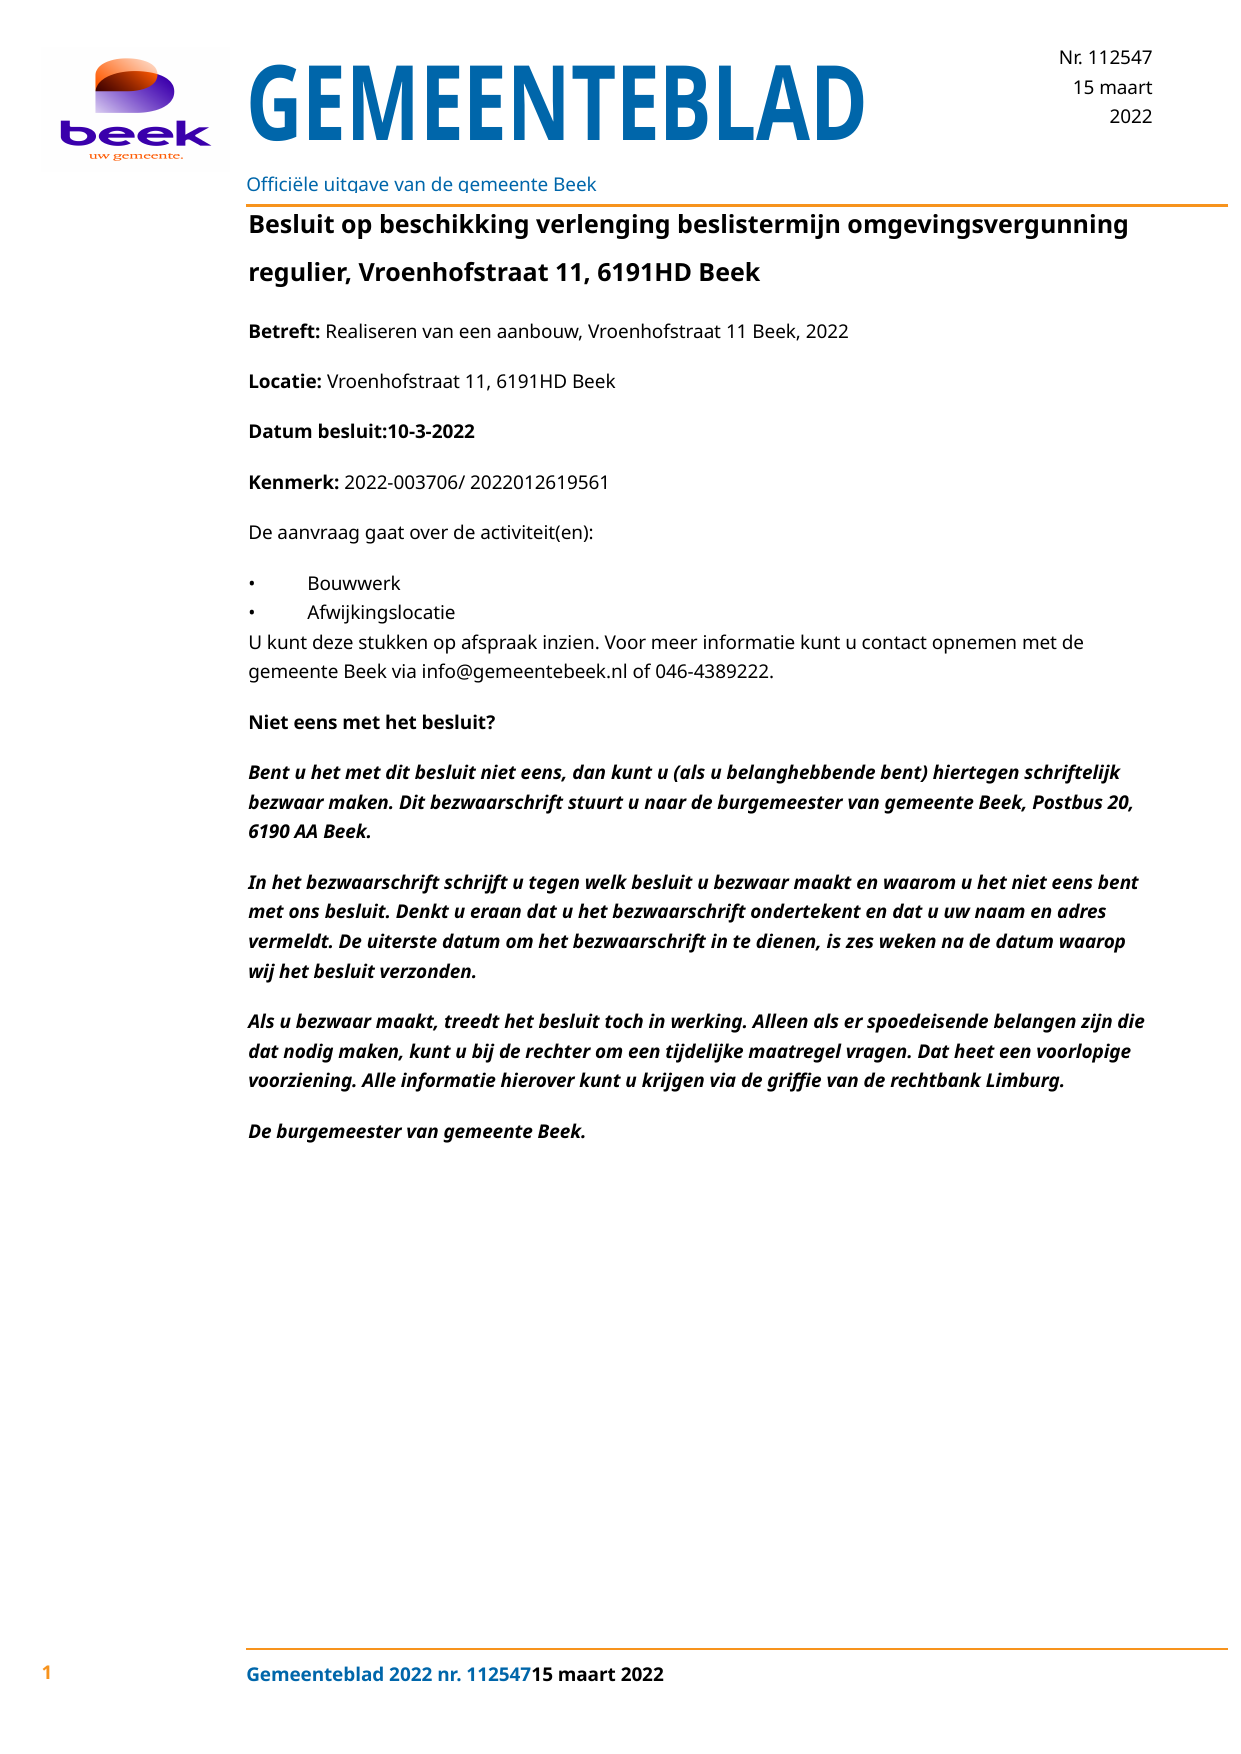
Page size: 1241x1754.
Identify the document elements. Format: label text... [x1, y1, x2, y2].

text Niet eens met het besluit? [248, 709, 1152, 735]
text Locatie: Vroenhofstraat 11, 6191HD Beek [248, 368, 1152, 394]
text Datum besluit:10-3-2022 [248, 419, 1152, 444]
text Als u bezwaar maakt, treedt het besluit toch in werking. Alleen als er spoedeisende belangen zijn die dat nodig maken, kunt u bij de rechter om een tijdelijke maatregel vragen. Dat heet een voorlopige voorziening. Alle informatie hierover kunt u krijgen via de griffie van de rechtbank Limburg. [248, 1008, 1152, 1093]
text Betreft: Realiseren van een aanbouw, Vroenhofstraat 11 Beek, 2022 [248, 318, 1152, 344]
text U kunt deze stukken op afspraak inzien. Voor meer informatie kunt u contact opnemen met de gemeente Beek via info@gemeentebeek.nl of 046-4389222. [248, 629, 1152, 684]
list Afwijkingslocatie [248, 599, 1152, 625]
text De aanvraag gaat over de activiteit(en): [248, 519, 1152, 545]
text De burgemeester van gemeente Beek. [248, 1118, 1152, 1144]
text Besluit op beschikking verlenging beslistermijn omgevingsvergunning regulier, Vroenhofstraat 11, 6191HD Beek [248, 207, 1152, 288]
text Kenmerk: 2022-003706/ 2022012619561 [248, 469, 1152, 495]
text Bent u het met dit besluit niet eens, dan kunt u (als u belanghebbende bent) hiertegen schriftelijk bezwaar maken. Dit bezwaarschrift stuurt u naar de burgemeester van gemeente Beek, Postbus 20, 6190 AA Beek. [248, 759, 1152, 844]
list Bouwwerk [248, 570, 1152, 596]
picture [41, 47, 231, 172]
text In het bezwaarschrift schrijft u tegen welk besluit u bezwaar maakt en waarom u het niet eens bent met ons besluit. Denkt u eraan dat u het bezwaarschrift ondertekent en dat u uw naam en adres vermeldt. De uiterste datum om het bezwaarschrift in te dienen, is zes weken na de datum waarop wij het besluit verzonden. [248, 869, 1152, 984]
